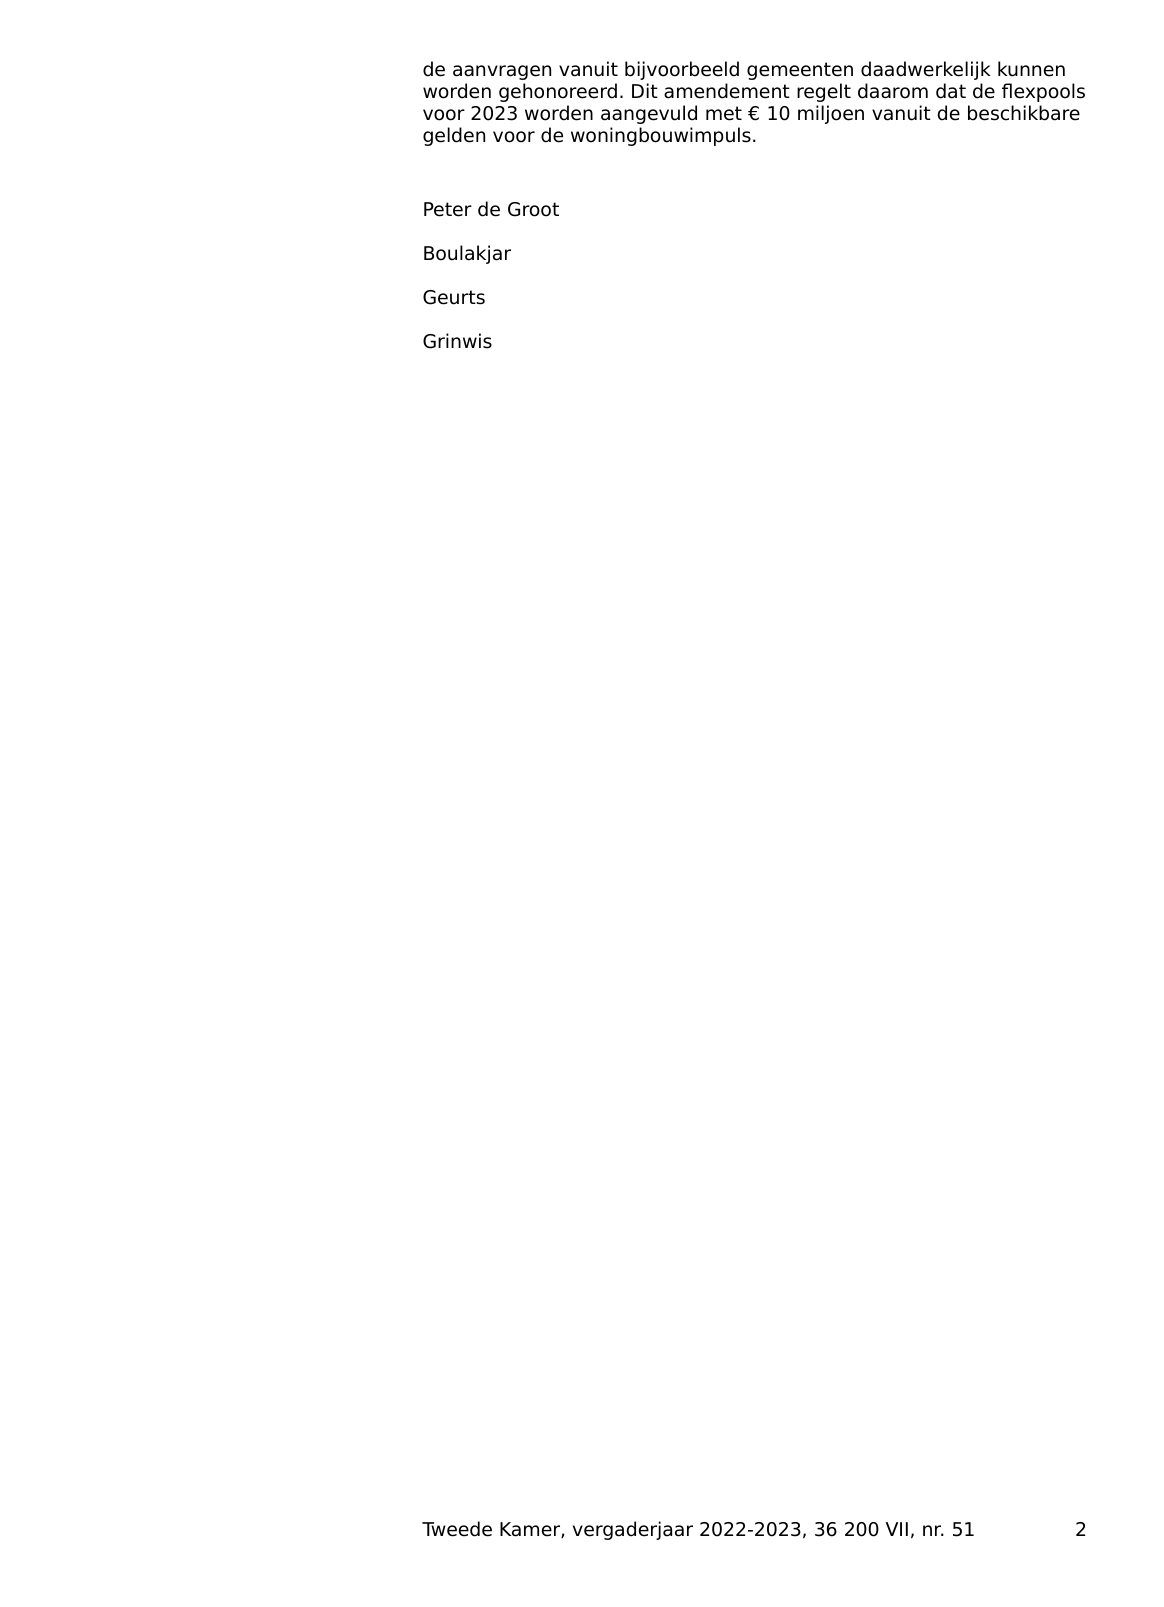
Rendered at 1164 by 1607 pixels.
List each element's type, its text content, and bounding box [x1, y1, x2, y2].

text de aanvragen vanuit bijvoorbeeld gemeenten daadwerkelijk kunnen worden gehonoreerd. Dit amendement regelt daarom dat de flexpools voor 2023 worden aangevuld met € 10 miljoen vanuit de beschikbare gelden voor de woningbouwimpuls. [422, 59, 1087, 147]
text Peter de Groot Boulakjar Geurts Grinwis [422, 177, 1087, 353]
